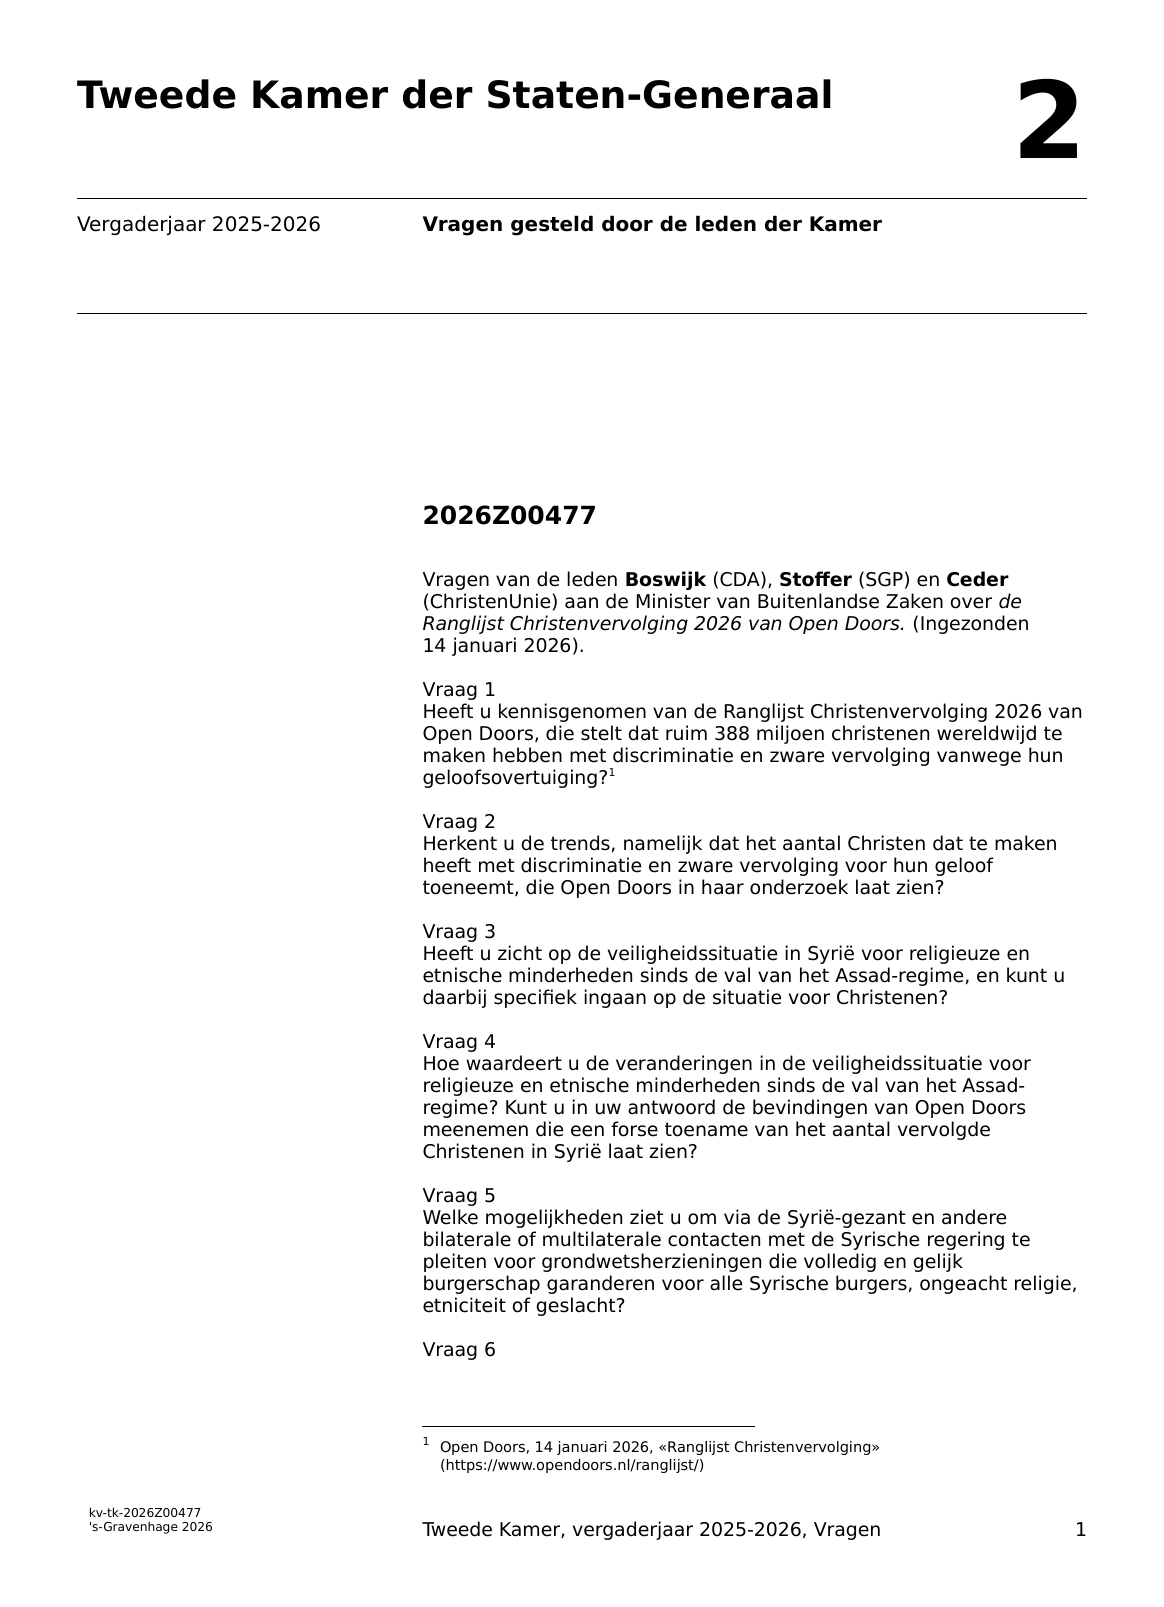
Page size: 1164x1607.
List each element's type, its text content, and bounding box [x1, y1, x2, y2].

table_cell Vergaderjaar 2025-2026 [77, 199, 422, 313]
text Vraag 1 [422, 679, 1087, 701]
text Vragen van de leden Boswijk (CDA), Stoffer (SGP) en Ceder (ChristenUnie) aan de Minister van Buitenlandse Zaken over de Ranglijst Christenvervolging 2026 van Open Doors. (Ingezonden 14 januari 2026). [422, 569, 1087, 657]
text Heeft u kennisgenomen van de Ranglijst Christenvervolging 2026 van Open Doors, die stelt dat ruim 388 miljoen christenen wereldwijd te maken hebben met discriminatie en zware vervolging vanwege hun geloofsovertuiging? [422, 701, 1087, 789]
text Heeft u zicht op de veiligheidssituatie in Syrië voor religieuze en etnische minderheden sinds de val van het Assad-regime, en kunt u daarbij specifiek ingaan op de situatie voor Christenen? [422, 943, 1087, 1009]
text Vraag 4 [422, 1031, 1087, 1053]
text Vraag 5 [422, 1185, 1087, 1207]
text Open Doors, 14 januari 2026, «Ranglijst Christen­vervolging» (https://www.opendoors.nl/ranglijst/) [422, 1435, 1087, 1474]
table_cell Vragen gesteld door de leden der Kamer [422, 199, 1087, 313]
text Vraag 6 [422, 1339, 1087, 1361]
text 2026Z00477 [422, 501, 1087, 531]
text Herkent u de trends, namelijk dat het aantal Christen dat te maken heeft met discriminatie en zware vervolging voor hun geloof toeneemt, die Open Doors in haar onderzoek laat zien? [422, 833, 1087, 899]
table_header Tweede Kamer der Staten-Generaal [77, 59, 886, 198]
text Hoe waardeert u de veranderingen in de veiligheidssituatie voor religieuze en etnische minderheden sinds de val van het Assad-regime? Kunt u in uw antwoord de bevindingen van Open Doors meenemen die een forse toename van het aantal vervolgde Christenen in Syrië laat zien? [422, 1053, 1087, 1163]
text 's-Gravenhage 2026 [88, 1520, 323, 1534]
text Vraag 3 [422, 921, 1087, 943]
table_header 2 [886, 59, 1087, 198]
text Vraag 2 [422, 811, 1087, 833]
text kv-tk-2026Z00477 [88, 1506, 323, 1520]
text Welke mogelijkheden ziet u om via de Syrië-gezant en andere bilaterale of multilaterale contacten met de Syrische regering te pleiten voor grondwetsherzieningen die volledig en gelijk burgerschap garanderen voor alle Syrische burgers, ongeacht religie, etniciteit of geslacht? [422, 1207, 1087, 1317]
